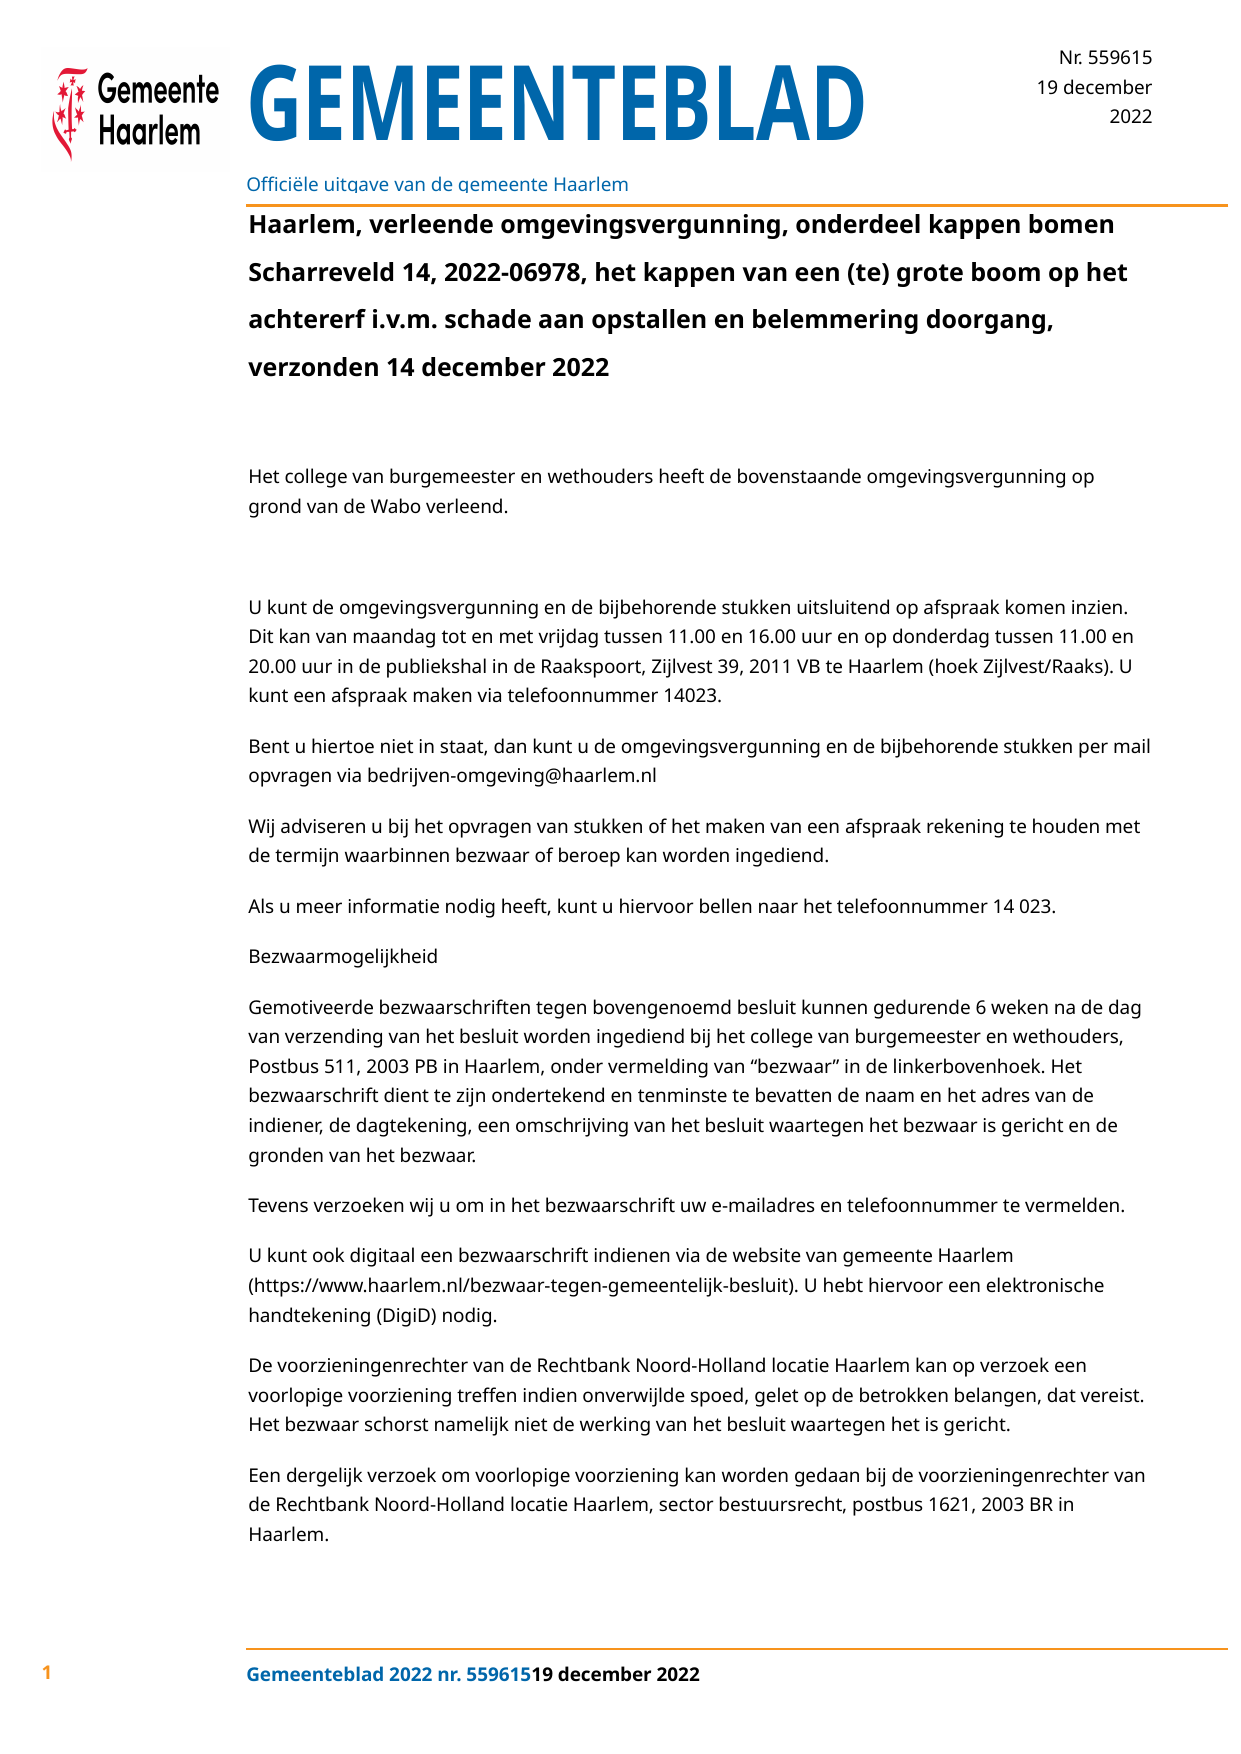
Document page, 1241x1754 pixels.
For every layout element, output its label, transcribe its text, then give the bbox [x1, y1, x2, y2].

text Tevens verzoeken wij u om in het bezwaarschrift uw e-mailadres en telefoonnummer te vermelden. [248, 1192, 1152, 1218]
text U kunt ook digitaal een bezwaarschrift indienen via de website van gemeente Haarlem (https://www.haarlem.nl/bezwaar-tegen-gemeentelijk-besluit). U hebt hiervoor een elektronische handtekening (DigiD) nodig. [248, 1243, 1152, 1328]
text Wij adviseren u bij het opvragen van stukken of het maken van een afspraak rekening te houden met de termijn waarbinnen bezwaar of beroep kan worden ingediend. [248, 813, 1152, 868]
text Als u meer informatie nodig heeft, kunt u hiervoor bellen naar het telefoonnummer 14 023. [248, 893, 1152, 919]
text Gemotiveerde bezwaarschriften tegen bovengenoemd besluit kunnen gedurende 6 weken na de dag van verzending van het besluit worden ingediend bij het college van burgemeester en wethouders, Postbus 511, 2003 PB in Haarlem, onder vermelding van “bezwaar” in de linkerbovenhoek. Het bezwaarschrift dient te zijn ondertekend en tenminste te bevatten de naam en het adres van de indiener, de dagtekening, een omschrijving van het besluit waartegen het bezwaar is gericht en de gronden van het bezwaar. [248, 994, 1152, 1168]
text U kunt de omgevingsvergunning en de bijbehorende stukken uitsluitend op afspraak komen inzien. Dit kan van maandag tot en met vrijdag tussen 11.00 en 16.00 uur en op donderdag tussen 11.00 en 20.00 uur in de publiekshal in de Raakspoort, Zijlvest 39, 2011 VB te Haarlem (hoek Zijlvest/Raaks). U kunt een afspraak maken via telefoonnummer 14023. [248, 594, 1152, 708]
text Bent u hiertoe niet in staat, dan kunt u de omgevingsvergunning en de bijbehorende stukken per mail opvragen via bedrijven-omgeving@haarlem.nl [248, 733, 1152, 788]
picture [41, 47, 231, 172]
text Het college van burgemeester en wethouders heeft de bovenstaande omgevingsvergunning op grond van de Wabo verleend. [248, 463, 1152, 519]
text De voorzieningenrechter van de Rechtbank Noord-Holland locatie Haarlem kan op verzoek een voorlopige voorziening treffen indien onverwijlde spoed, gelet op de betrokken belangen, dat vereist. Het bezwaar schorst namelijk niet de werking van het besluit waartegen het is gericht. [248, 1352, 1152, 1437]
text Haarlem, verleende omgevingsvergunning, onderdeel kappen bomen Scharreveld 14, 2022-06978, het kappen van een (te) grote boom op het achtererf i.v.m. schade aan opstallen en belemmering doorgang, verzonden 14 december 2022 [248, 207, 1152, 384]
text Een dergelijk verzoek om voorlopige voorziening kan worden gedaan bij de voorzieningenrechter van de Rechtbank Noord-Holland locatie Haarlem, sector bestuursrecht, postbus 1621, 2003 BR in Haarlem. [248, 1462, 1152, 1547]
text Bezwaarmogelijkheid [248, 943, 1152, 969]
